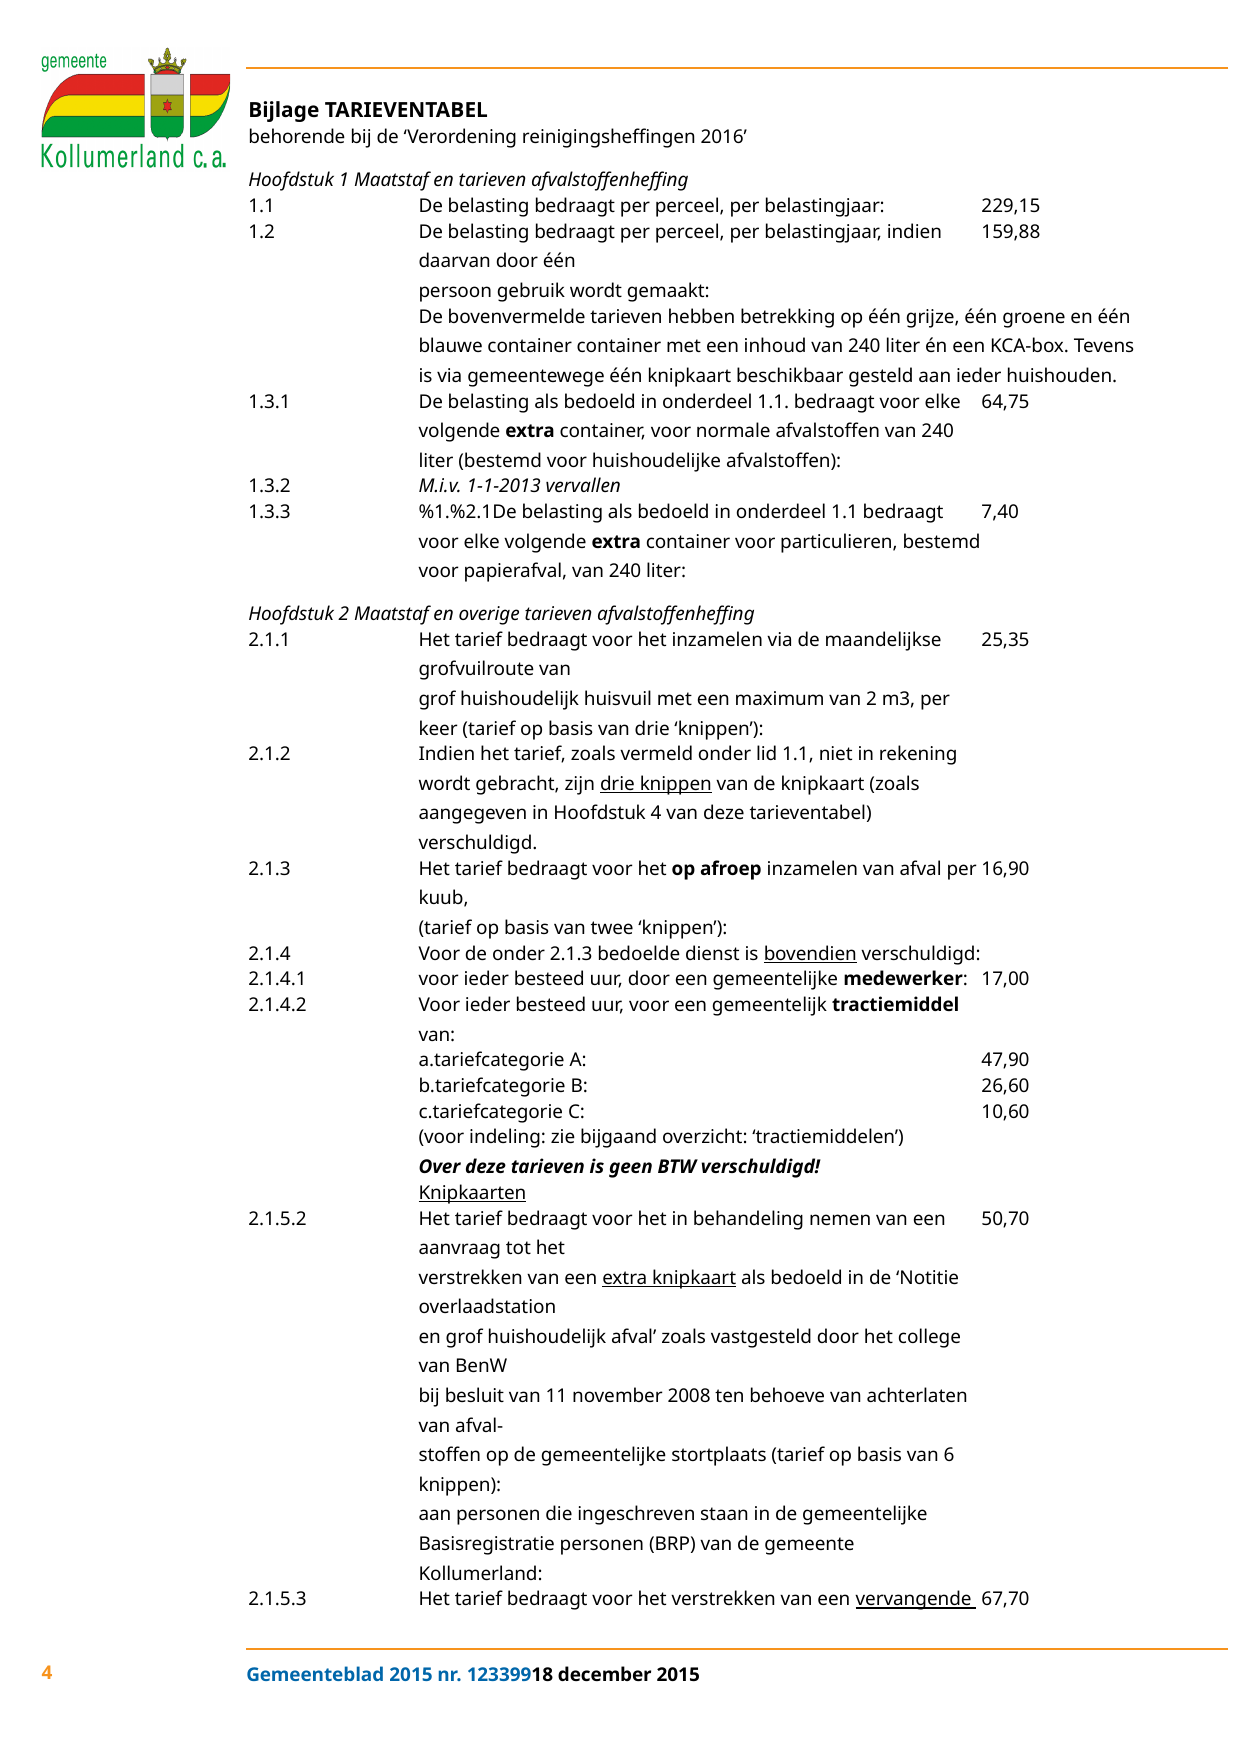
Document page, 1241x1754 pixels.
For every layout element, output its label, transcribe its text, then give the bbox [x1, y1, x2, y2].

table_cell 1.3.2 [248, 473, 418, 498]
table_cell 2.1.2 [248, 740, 418, 855]
table_cell b.tariefcategorie B: [418, 1072, 981, 1098]
table_cell 2.1.5.3 [248, 1586, 418, 1611]
text Hoofdstuk 2 Maatstaf en overige tarieven afvalstoffenheffing [248, 600, 1152, 626]
table_cell 1.2 [248, 218, 418, 303]
table_cell 1.3.1 [248, 388, 418, 473]
table_cell 159,88 [981, 218, 1152, 303]
table_cell Voor de onder 2.1.3 bedoelde dienst is bovendien verschuldigd: [418, 940, 981, 966]
table_cell 2.1.4.2 [248, 991, 418, 1047]
table_cell [248, 1179, 418, 1205]
text behorende bij de ‘Verordening reinigingsheffingen 2016’ [248, 123, 1152, 149]
table_cell De bovenvermelde tarieven hebben betrekking op één grijze, één groene en één blauwe container container met een inhoud van 240 liter én een KCA-box. Tevens is via gemeentewege één knipkaart beschikbaar gesteld aan ieder huishouden. [418, 303, 1152, 388]
table_cell 7,40 [981, 499, 1152, 583]
table_cell 64,75 [981, 388, 1152, 473]
table_cell Voor ieder besteed uur, voor een gemeentelijk tractiemiddel van: [418, 991, 981, 1047]
table_cell De belasting als bedoeld in onderdeel 1.1. bedraagt voor elke volgende extra container, voor normale afvalstoffen van 240 liter (bestemd voor huishoudelijke afvalstoffen): [418, 388, 981, 473]
table_cell a.tariefcategorie A: [418, 1047, 981, 1072]
table_cell %1.%2.1De belasting als bedoeld in onderdeel 1.1 bedraagt voor elke volgende extra container voor particulieren, bestemd voor papierafval, van 240 liter: [418, 499, 981, 583]
table_cell Knipkaarten [418, 1179, 981, 1205]
table_cell 17,00 [981, 966, 1152, 991]
table_cell 2.1.4 [248, 940, 418, 966]
text Bijlage TARIEVENTABEL [248, 95, 1152, 123]
table_cell 50,70 [981, 1205, 1152, 1586]
table_cell [248, 1098, 418, 1124]
table_cell 1.3.3 [248, 499, 418, 583]
table_cell 2.1.3 [248, 855, 418, 940]
table_cell [248, 1072, 418, 1098]
table_cell (voor indeling: zie bijgaand overzicht: ‘tractiemiddelen’) Over deze tarieven is geen BTW verschuldigd! [418, 1124, 981, 1179]
table_cell Het tarief bedraagt voor het op afroep inzamelen van afval per kuub, (tarief op basis van twee ‘knippen’): [418, 855, 981, 940]
table_cell Het tarief bedraagt voor het in behandeling nemen van een aanvraag tot het verstrekken van een extra knipkaart als bedoeld in de ‘Notitie overlaadstation en grof huishoudelijk afval’ zoals vastgesteld door het college van BenW bij besluit van 11 november 2008 ten behoeve van achterlaten van afval- stoffen op de gemeentelijke stortplaats (tarief op basis van 6 knippen): aan personen die ingeschreven staan in de gemeentelijke Basisregistratie personen (BRP) van de gemeente Kollumerland: [418, 1205, 981, 1586]
table_cell De belasting bedraagt per perceel, per belastingjaar, indien daarvan door één persoon gebruik wordt gemaakt: [418, 218, 981, 303]
table_cell [248, 1047, 418, 1072]
table_header 229,15 [981, 192, 1152, 218]
table_cell [981, 991, 1152, 1047]
table_cell 10,60 [981, 1098, 1152, 1124]
table_cell M.i.v. 1-1-2013 vervallen [418, 473, 981, 498]
table_cell 26,60 [981, 1072, 1152, 1098]
table_cell c.tariefcategorie C: [418, 1098, 981, 1124]
table_header 1.1 [248, 192, 418, 218]
table_cell [248, 303, 418, 388]
table_cell [981, 473, 1152, 498]
table_cell 47,90 [981, 1047, 1152, 1072]
table_cell [981, 940, 1152, 966]
table_cell [981, 1124, 1152, 1179]
picture [41, 47, 231, 172]
table_cell [248, 1124, 418, 1179]
table_cell voor ieder besteed uur, door een gemeentelijke medewerker: [418, 966, 981, 991]
table_header Het tarief bedraagt voor het inzamelen via de maandelijkse grofvuilroute van grof huishoudelijk huisvuil met een maximum van 2 m3, per keer (tarief op basis van drie ‘knippen’): [418, 626, 981, 740]
table_cell 67,70 [981, 1586, 1152, 1611]
table_cell Indien het tarief, zoals vermeld onder lid 1.1, niet in rekening wordt gebracht, zijn drie knippen van de knipkaart (zoals aangegeven in Hoofdstuk 4 van deze tarieventabel) verschuldigd. [418, 740, 981, 855]
table_header 2.1.1 [248, 626, 418, 740]
table_cell 2.1.4.1 [248, 966, 418, 991]
text Hoofdstuk 1 Maatstaf en tarieven afvalstoffenheffing [248, 166, 1152, 192]
table_header 25,35 [981, 626, 1152, 740]
table_cell [981, 1179, 1152, 1205]
table_cell 2.1.5.2 [248, 1205, 418, 1586]
table_cell [981, 740, 1152, 855]
table_header De belasting bedraagt per perceel, per belastingjaar: [418, 192, 981, 218]
table_cell 16,90 [981, 855, 1152, 940]
table_cell Het tarief bedraagt voor het verstrekken van een vervangende [418, 1586, 981, 1611]
